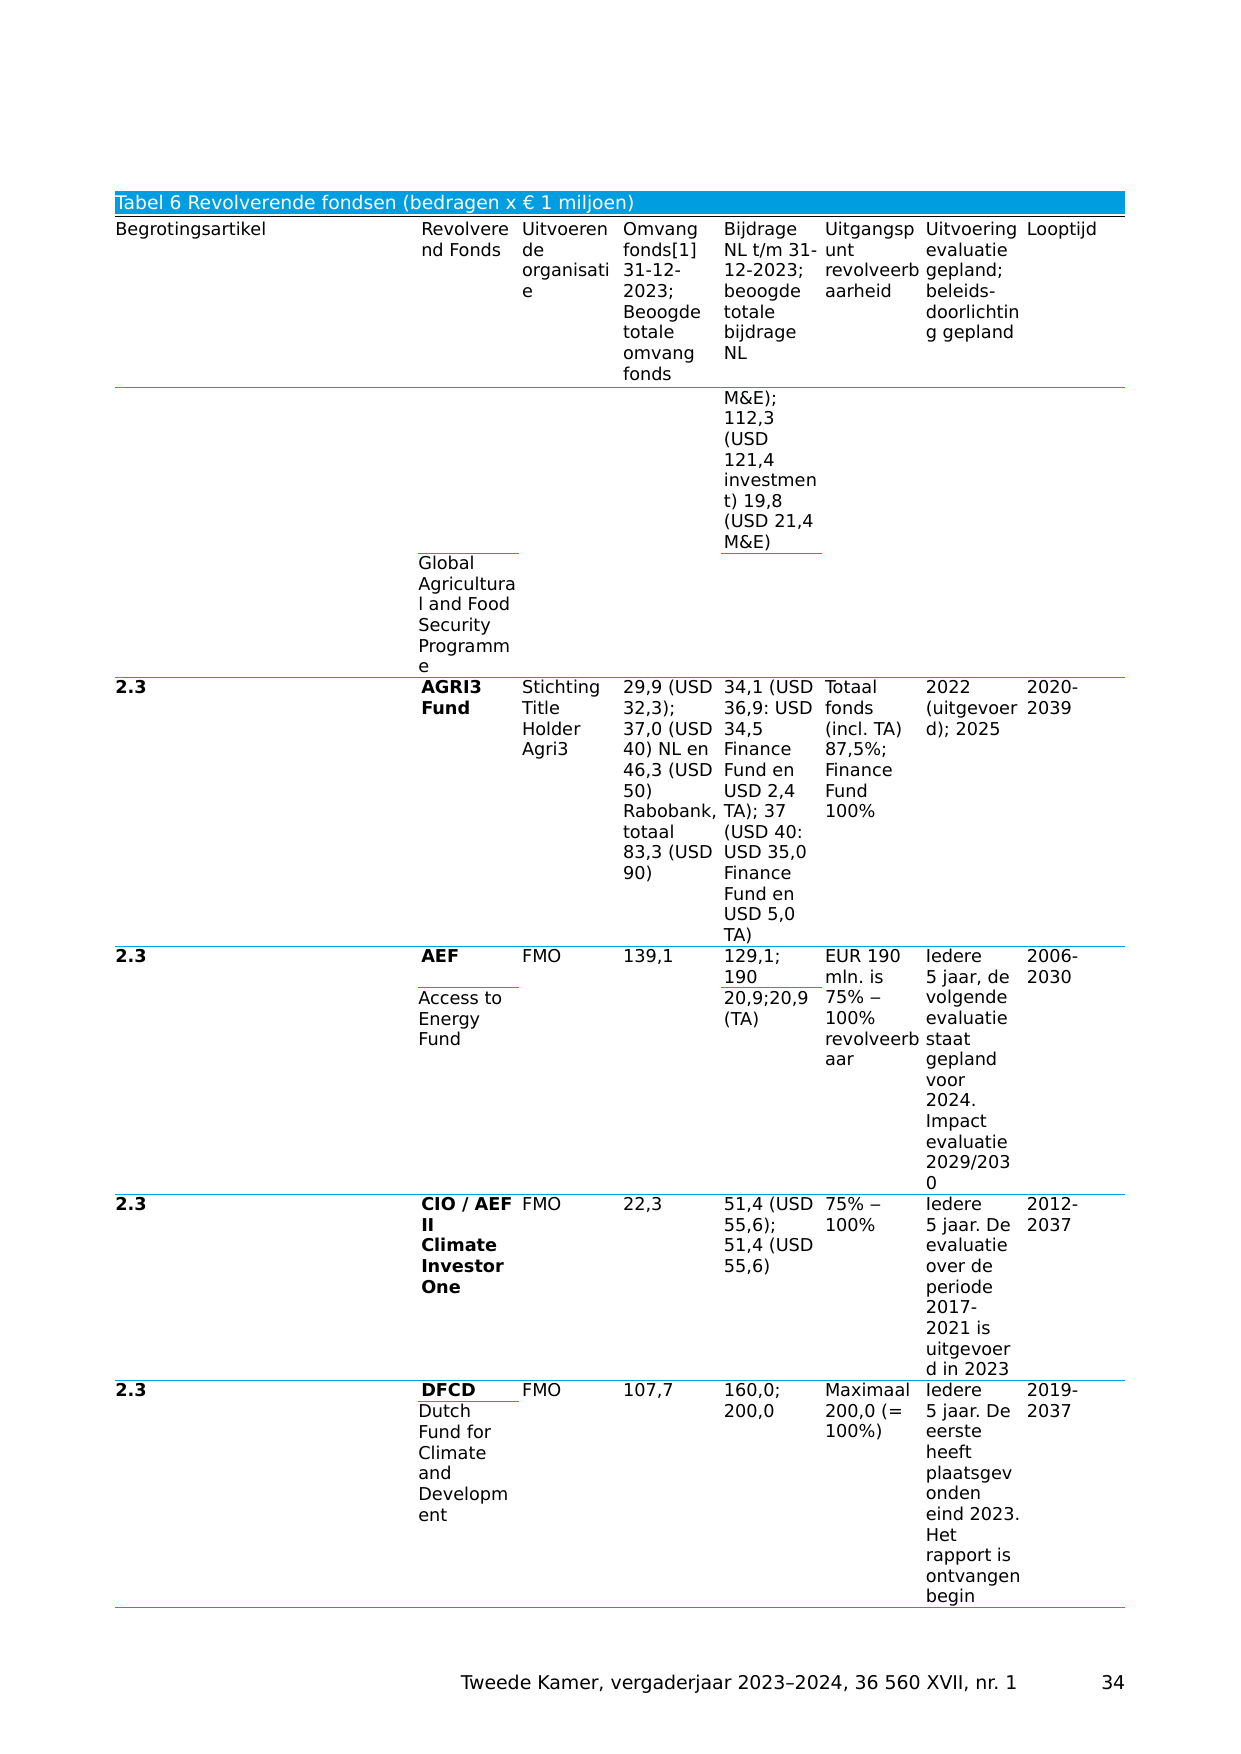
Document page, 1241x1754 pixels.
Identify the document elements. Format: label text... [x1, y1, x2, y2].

table_cell Iedere 5 jaar, de volgende evaluatie staat gepland voor 2024. Impact evaluatie 2029/2030 [923, 947, 1024, 1193]
table_cell FMO [519, 1381, 620, 1607]
table_cell Revolverend Fonds [418, 217, 519, 387]
table_cell Totaal fonds (incl. TA) 87,5%; Finance Fund 100% [822, 678, 923, 946]
table_cell EUR 190 mln. is 75% ‒ 100% revolveerbaar [822, 947, 923, 1193]
table_cell Begrotingsartikel [115, 217, 418, 387]
table_cell [418, 388, 519, 553]
table_cell CIO / AEF II Climate Investor One [418, 1195, 519, 1380]
table_cell 2022 (uitgevoerd); 2025 [923, 678, 1024, 946]
table_cell Maximaal 200,0 (= 100%) [822, 1381, 923, 1607]
table_cell DFCD [418, 1381, 519, 1401]
table_cell Uitvoerende organisatie [519, 217, 620, 387]
table_cell AEF [418, 947, 519, 987]
table_cell Iedere 5 jaar. De eerste heeft plaatsgevonden eind 2023. Het rapport is ontvangen begin [923, 1381, 1024, 1607]
table_cell 139,1 [620, 947, 721, 1193]
table_cell 2.3 [115, 678, 418, 946]
table_cell 2012-2037 [1024, 1195, 1125, 1380]
table_cell 2.3 [115, 1381, 418, 1607]
table_cell 34,1 (USD 36,9: USD 34,5 Finance Fund en USD 2,4 TA); 37 (USD 40: USD 35,0 Finance Fund en USD 5,0 TA) [721, 678, 822, 946]
table_cell 51,4 (USD 55,6); 51,4 (USD 55,6) [721, 1195, 822, 1380]
table_cell FMO [519, 947, 620, 1193]
table_cell 2019-2037 [1024, 1381, 1125, 1607]
table_cell Global Agricultural and Food Security Programme [418, 554, 519, 677]
table_cell FMO [519, 1195, 620, 1380]
table_cell Uitgangspunt revolveerbaarheid [822, 217, 923, 387]
table_cell [822, 388, 923, 677]
table_cell Omvang fonds[1] 31-12-2023; Beoogde totale omvang fonds [620, 217, 721, 387]
table_cell [519, 388, 620, 677]
table_cell 129,1; 190 [721, 947, 822, 987]
table_cell Uitvoering evaluatie gepland; beleids-doorlichting gepland [923, 217, 1024, 387]
table_cell 2020-2039 [1024, 678, 1125, 946]
table_cell 2.3 [115, 947, 418, 1193]
table_cell Access to Energy Fund [418, 988, 519, 1193]
table_cell [721, 554, 822, 677]
table_cell Dutch Fund for Climate and Development [418, 1402, 519, 1607]
table_cell 2006-2030 [1024, 947, 1125, 1193]
table_cell 29,9 (USD 32,3); 37,0 (USD 40) NL en 46,3 (USD 50) Rabobank, totaal 83,3 (USD 90) [620, 678, 721, 946]
table_cell [1024, 388, 1125, 677]
table_cell 2.3 [115, 1195, 418, 1380]
table_cell 22,3 [620, 1195, 721, 1380]
table_cell [923, 388, 1024, 677]
table_cell Looptijd [1024, 217, 1125, 387]
table_cell Stichting Title Holder Agri3 [519, 678, 620, 946]
table_cell 75% ‒ 100% [822, 1195, 923, 1380]
table_cell 107,7 [620, 1381, 721, 1607]
table_cell [115, 388, 418, 677]
table_cell [620, 388, 721, 677]
table_cell M&E); 112,3 (USD 121,4 investment) 19,8 (USD 21,4 M&E) [721, 388, 822, 553]
table_cell AGRI3 Fund [418, 678, 519, 946]
table_cell Bijdrage NL t/m 31-12-2023; beoogde totale bijdrage NL [721, 217, 822, 387]
table_cell 160,0; 200,0 [721, 1381, 822, 1607]
table_cell 20,9;20,9 (TA) [721, 988, 822, 1193]
table_cell Iedere 5 jaar. De evaluatie over de periode 2017-2021 is uitgevoerd in 2023 [923, 1195, 1024, 1380]
